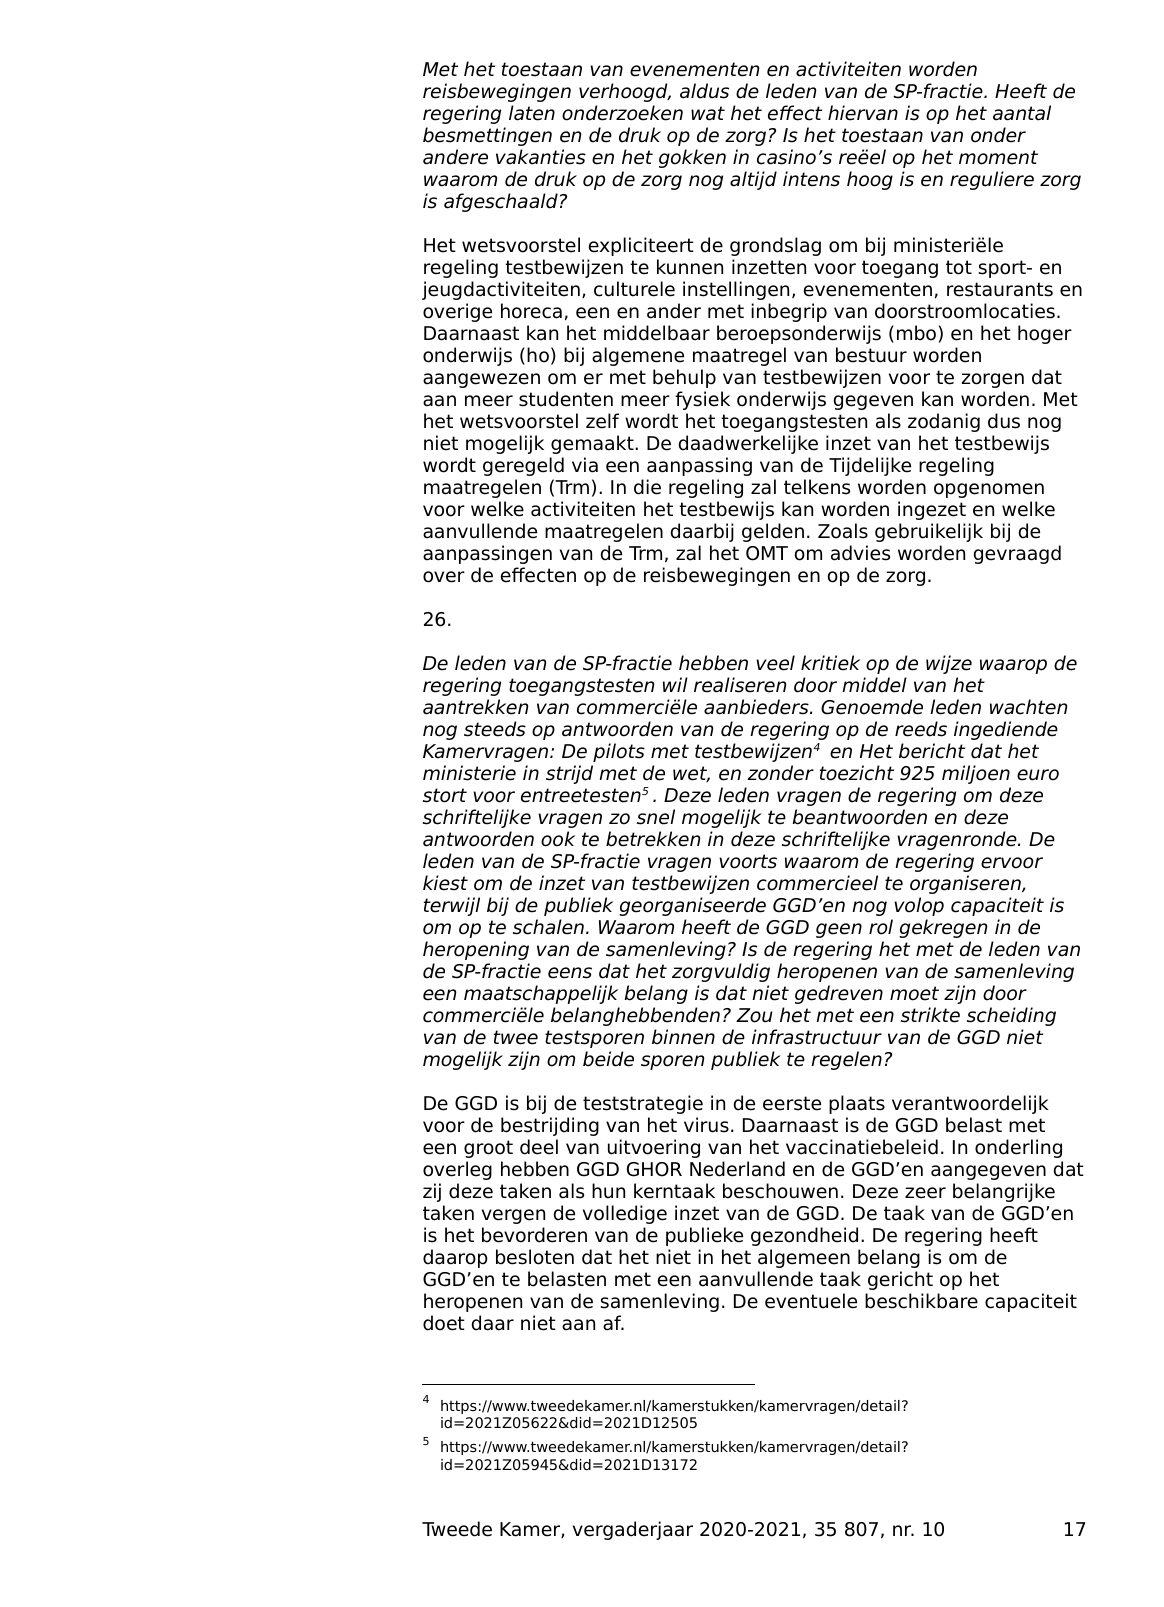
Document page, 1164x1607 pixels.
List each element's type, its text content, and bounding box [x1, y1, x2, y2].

text 26. [422, 609, 1087, 631]
text De leden van de SP-fractie hebben veel kritiek op de wijze waarop de regering toegangstesten wil realiseren door middel van het aantrekken van commerciële aanbieders. Genoemde leden wachten nog steeds op antwoorden van de regering op de reeds ingediende Kamervragen: De pilots met testbewijzen en Het bericht dat het ministerie in strijd met de wet, en zonder toezicht 925 miljoen euro stort voor entreetesten. Deze leden vragen de regering om deze schriftelijke vragen zo snel mogelijk te beantwoorden en deze antwoorden ook te betrekken in deze schriftelijke vragenronde. De leden van de SP-fractie vragen voorts waarom de regering ervoor kiest om de inzet van testbewijzen commercieel te organiseren, terwijl bij de publiek georganiseerde GGD’en nog volop capaciteit is om op te schalen. Waarom heeft de GGD geen rol gekregen in de heropening van de samenleving? Is de regering het met de leden van de SP-fractie eens dat het zorgvuldig heropenen van de samenleving een maatschappelijk belang is dat niet gedreven moet zijn door commerciële belanghebbenden? Zou het met een strikte scheiding van de twee testsporen binnen de infrastructuur van de GGD niet mogelijk zijn om beide sporen publiek te regelen? [422, 653, 1087, 1071]
text https://www.tweedekamer.nl/kamerstukken/kamervragen/detail?id=2021Z05945&did=2021D13172 [422, 1435, 1087, 1474]
text https://www.tweedekamer.nl/kamerstukken/kamervragen/detail?id=2021Z05622&did=2021D12505 [422, 1393, 1087, 1432]
text Het wetsvoorstel expliciteert de grondslag om bij ministeriële regeling testbewijzen te kunnen inzetten voor toegang tot sport- en jeugdactiviteiten, culturele instellingen, evenementen, restaurants en overige horeca, een en ander met inbegrip van doorstroomlocaties. Daarnaast kan het middelbaar beroepsonderwijs (mbo) en het hoger onderwijs (ho) bij algemene maatregel van bestuur worden aangewezen om er met behulp van testbewijzen voor te zorgen dat aan meer studenten meer fysiek onderwijs gegeven kan worden. Met het wetsvoorstel zelf wordt het toegangstesten als zodanig dus nog niet mogelijk gemaakt. De daadwerkelijke inzet van het testbewijs wordt geregeld via een aanpassing van de Tijdelijke regeling maatregelen (Trm). In die regeling zal telkens worden opgenomen voor welke activiteiten het testbewijs kan worden ingezet en welke aanvullende maatregelen daarbij gelden. Zoals gebruikelijk bij de aanpassingen van de Trm, zal het OMT om advies worden gevraagd over de effecten op de reisbewegingen en op de zorg. [422, 235, 1087, 587]
text Met het toestaan van evenementen en activiteiten worden reisbewegingen verhoogd, aldus de leden van de SP-fractie. Heeft de regering laten onderzoeken wat het effect hiervan is op het aantal besmettingen en de druk op de zorg? Is het toestaan van onder andere vakanties en het gokken in casino’s reëel op het moment waarom de druk op de zorg nog altijd intens hoog is en reguliere zorg is afgeschaald? [422, 59, 1087, 213]
text De GGD is bij de teststrategie in de eerste plaats verantwoordelijk voor de bestrijding van het virus. Daarnaast is de GGD belast met een groot deel van uitvoering van het vaccinatiebeleid. In onderling overleg hebben GGD GHOR Nederland en de GGD’en aangegeven dat zij deze taken als hun kerntaak beschouwen. Deze zeer belangrijke taken vergen de volledige inzet van de GGD. De taak van de GGD’en is het bevorderen van de publieke gezondheid. De regering heeft daarop besloten dat het niet in het algemeen belang is om de GGD’en te belasten met een aanvullende taak gericht op het heropenen van de samenleving. De eventuele beschikbare capaciteit doet daar niet aan af. [422, 1093, 1087, 1335]
